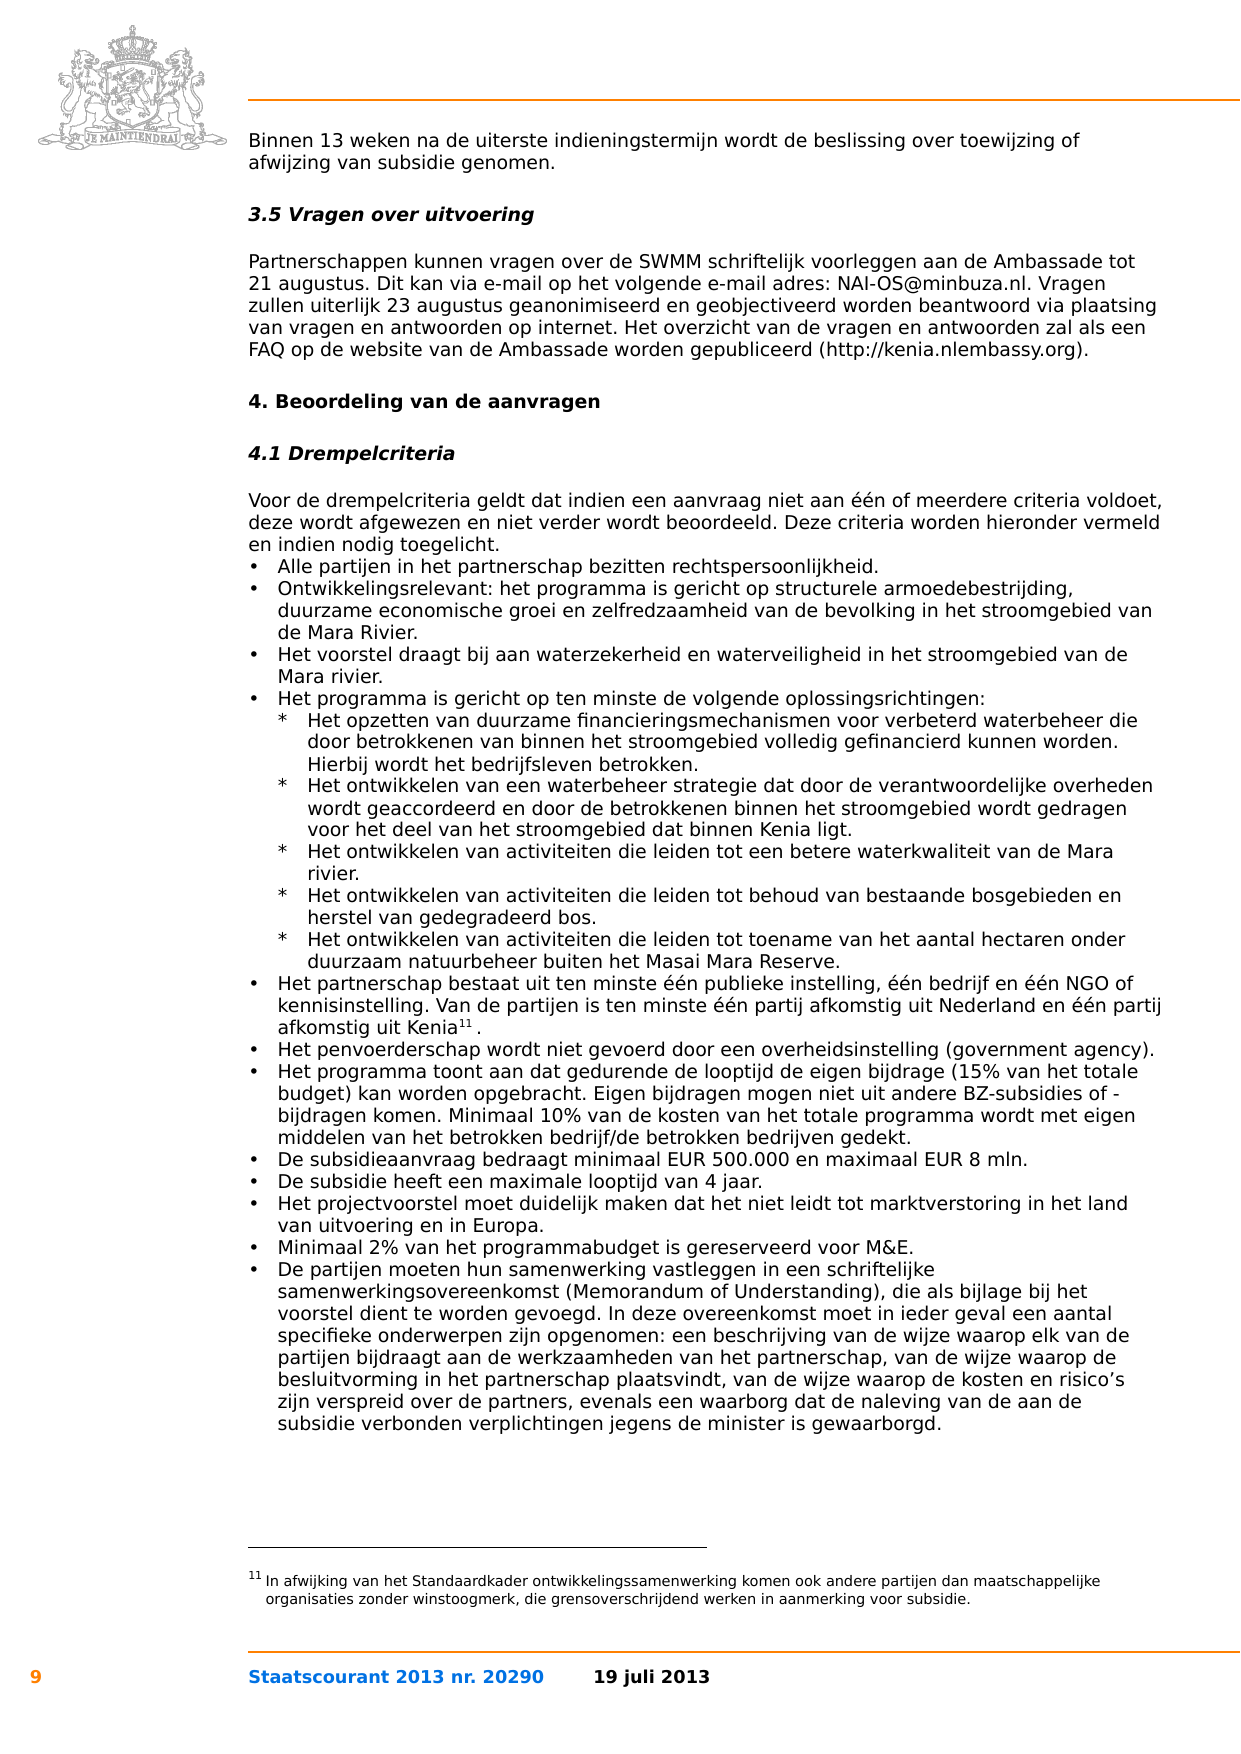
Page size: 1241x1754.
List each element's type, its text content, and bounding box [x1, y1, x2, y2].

picture [38, 25, 227, 150]
text • De partijen moeten hun samenwerking vastleggen in een schriftelijke samenwerkingsovereenkomst (Memorandum of Understanding), die als bijlage bij het voorstel dient te worden gevoegd. In deze overeenkomst moet in ieder geval een aantal specifieke onderwerpen zijn opgenomen: een beschrijving van de wijze waarop elk van de partijen bijdraagt aan de werkzaamheden van het partnerschap, van de wijze waarop de besluitvorming in het partnerschap plaatsvindt, van de wijze waarop de kosten en risico’s zijn verspreid over de partners, evenals een waarborg dat de naleving van de aan de subsidie verbonden verplichtingen jegens de minister is gewaarborgd. [248, 1259, 1163, 1435]
text Partnerschappen kunnen vragen over de SWMM schriftelijk voorleggen aan de Ambassade tot 21 augustus. Dit kan via e-mail op het volgende e-mail adres: NAI-OS@minbuza.nl. Vragen zullen uiterlijk 23 augustus geanonimiseerd en geobjectiveerd worden beantwoord via plaatsing van vragen en antwoorden op internet. Het overzicht van de vragen en antwoorden zal als een FAQ op de website van de Ambassade worden gepubliceerd (http://kenia.nlembassy.org). [248, 251, 1163, 361]
text * Het ontwikkelen van activiteiten die leiden tot toename van het aantal hectaren onder duurzaam natuurbeheer buiten het Masai Mara Reserve. [278, 929, 1163, 973]
text • Het programma is gericht op ten minste de volgende oplossingsrichtingen: [248, 687, 1163, 709]
text • Het penvoerderschap wordt niet gevoerd door een overheidsinstelling (government agency). [248, 1039, 1163, 1061]
text • Het projectvoorstel moet duidelijk maken dat het niet leidt tot marktverstoring in het land van uitvoering en in Europa. [248, 1193, 1163, 1237]
text • Minimaal 2% van het programmabudget is gereserveerd voor M&E. [248, 1237, 1163, 1259]
text * Het ontwikkelen van een waterbeheer strategie dat door de verantwoordelijke overheden wordt geaccordeerd en door de betrokkenen binnen het stroomgebied wordt gedragen voor het deel van het stroomgebied dat binnen Kenia ligt. [278, 775, 1163, 841]
text * Het ontwikkelen van activiteiten die leiden tot behoud van bestaande bosgebieden en herstel van gedegradeerd bos. [278, 885, 1163, 929]
text • De subsidie heeft een maximale looptijd van 4 jaar. [248, 1171, 1163, 1193]
text Voor de drempelcriteria geldt dat indien een aanvraag niet aan één of meerdere criteria voldoet, deze wordt afgewezen en niet verder wordt beoordeeld. Deze criteria worden hieronder vermeld en indien nodig toegelicht. [248, 490, 1163, 556]
text • Het partnerschap bestaat uit ten minste één publieke instelling, één bedrijf en één NGO of kennisinstelling. Van de partijen is ten minste één partij afkomstig uit Nederland en één partij afkomstig uit Kenia. [248, 973, 1163, 1039]
text Binnen 13 weken na de uiterste indieningstermijn wordt de beslissing over toewijzing of afwijzing van subsidie genomen. [248, 130, 1163, 174]
text * Het ontwikkelen van activiteiten die leiden tot een betere waterkwaliteit van de Mara rivier. [278, 841, 1163, 885]
text • Ontwikkelingsrelevant: het programma is gericht op structurele armoedebestrijding, duurzame economische groei en zelfredzaamheid van de bevolking in het stroomgebied van de Mara Rivier. [248, 578, 1163, 643]
text • De subsidieaanvraag bedraagt minimaal EUR 500.000 en maximaal EUR 8 mln. [248, 1149, 1163, 1171]
subtitle 4.1 Drempelcriteria [248, 443, 1163, 465]
text In afwijking van het Standaardkader ontwikkelingssamenwerking komen ook andere partijen dan maatschappelijke organisaties zonder winstoogmerk, die grensoverschrijdend werken in aanmerking voor subsidie. [248, 1569, 1163, 1608]
text * Het opzetten van duurzame financieringsmechanismen voor verbeterd waterbeheer die door betrokkenen van binnen het stroomgebied volledig gefinancierd kunnen worden. Hierbij wordt het bedrijfsleven betrokken. [278, 709, 1163, 775]
subtitle 3.5 Vragen over uitvoering [248, 204, 1163, 226]
text • Het programma toont aan dat gedurende de looptijd de eigen bijdrage (15% van het totale budget) kan worden opgebracht. Eigen bijdragen mogen niet uit andere BZ-subsidies of -bijdragen komen. Minimaal 10% van de kosten van het totale programma wordt met eigen middelen van het betrokken bedrijf/de betrokken bedrijven gedekt. [248, 1061, 1163, 1149]
text • Het voorstel draagt bij aan waterzekerheid en waterveiligheid in het stroomgebied van de Mara rivier. [248, 643, 1163, 687]
subtitle 4. Beoordeling van de aanvragen [248, 391, 1163, 413]
text • Alle partijen in het partnerschap bezitten rechtspersoonlijkheid. [248, 556, 1163, 578]
